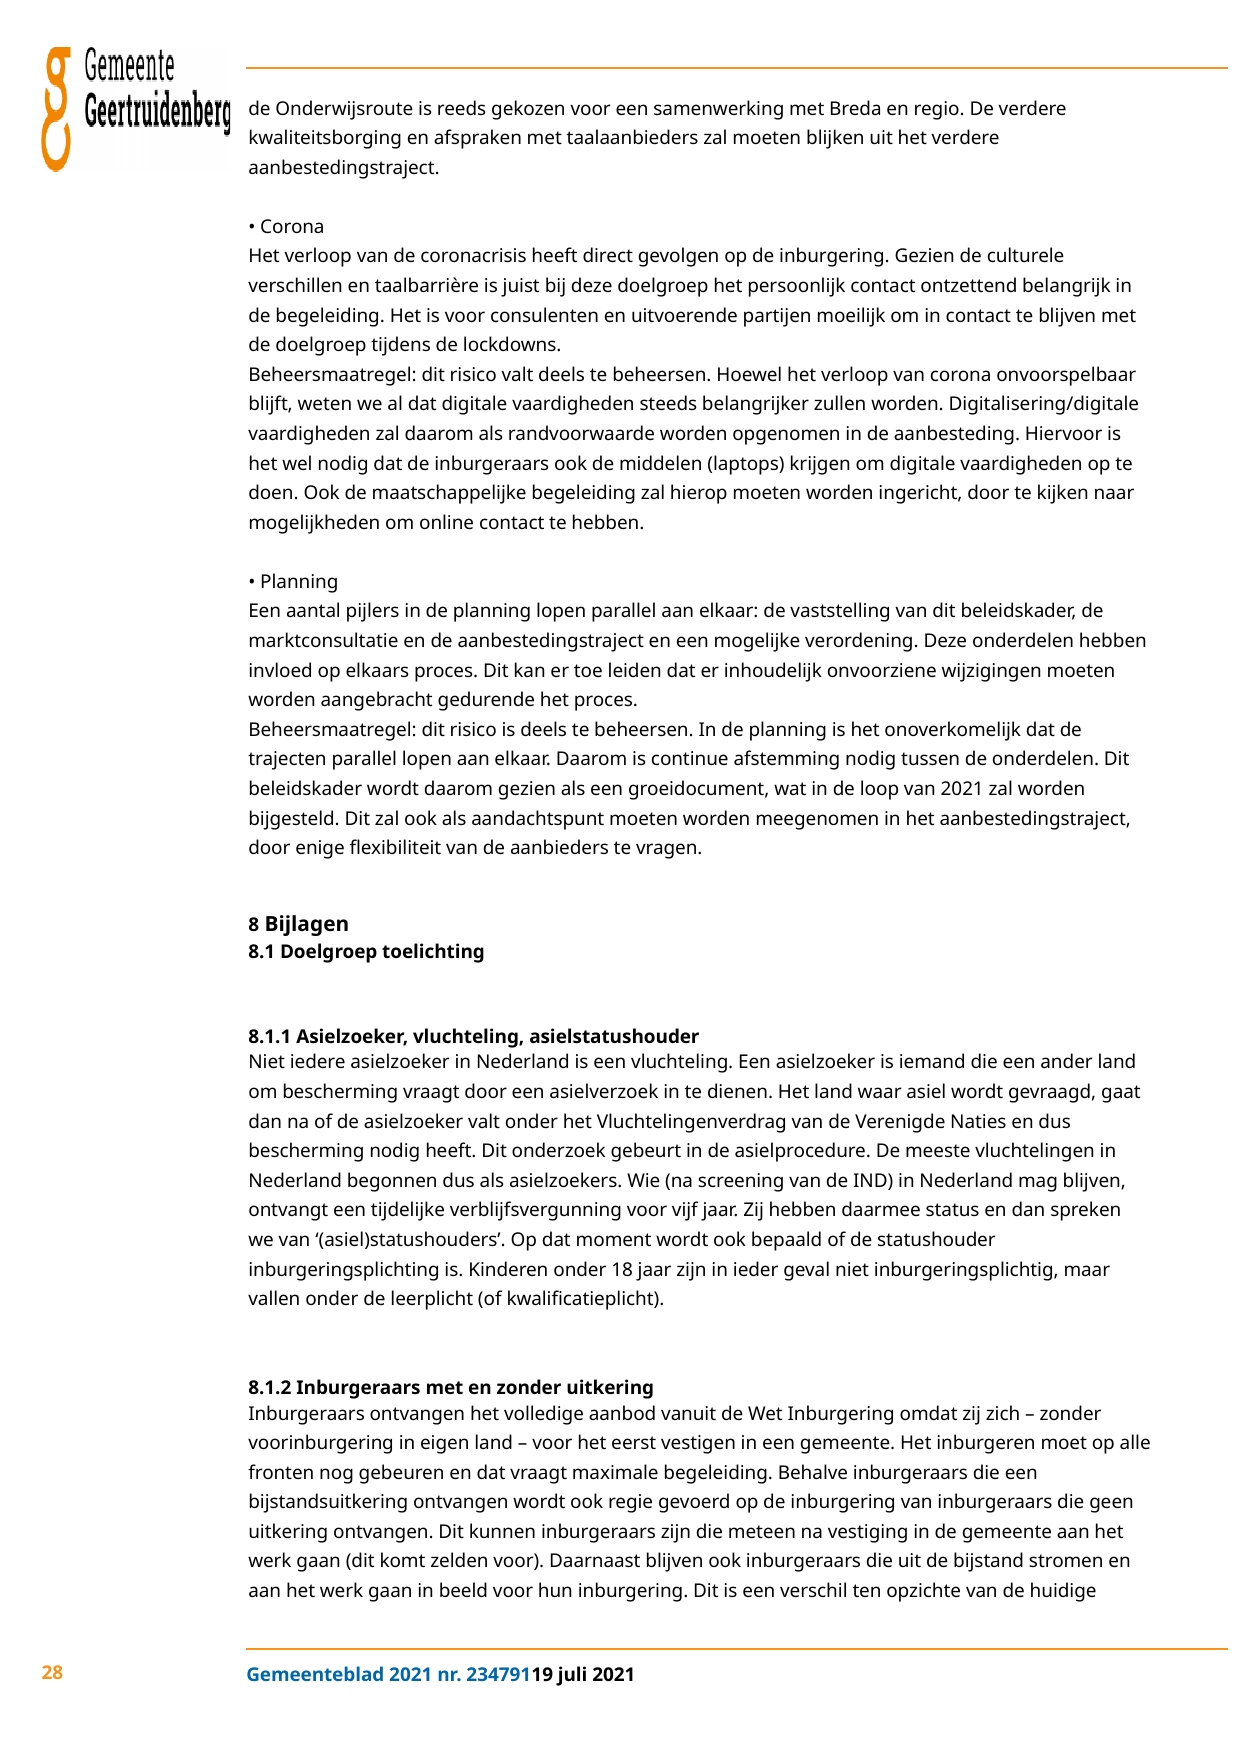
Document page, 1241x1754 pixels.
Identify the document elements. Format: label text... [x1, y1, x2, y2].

text Een aantal pijlers in de planning lopen parallel aan elkaar: de vaststelling van dit beleidskader, de marktconsultatie en de aanbestedingstraject en een mogelijke verordening. Deze onderdelen hebben invloed op elkaars proces. Dit kan er toe leiden dat er inhoudelijk onvoorziene wijzigingen moeten worden aangebracht gedurende het proces. [248, 598, 1152, 712]
picture [41, 47, 231, 172]
text Beheersmaatregel: dit risico is deels te beheersen. In de planning is het onoverkomelijk dat de trajecten parallel lopen aan elkaar. Daarom is continue afstemming nodig tussen de onderdelen. Dit beleidskader wordt daarom gezien als een groeidocument, wat in de loop van 2021 zal worden bijgesteld. Dit zal ook als aandachtspunt moeten worden meegenomen in het aanbestedingstraject, door enige flexibiliteit van de aanbieders te vragen. [248, 716, 1152, 860]
text 8.1 Doelgroep toelichting [248, 938, 1152, 964]
text 8.1.1 Asielzoeker, vluchteling, asielstatushouder [248, 1023, 1152, 1049]
text de Onderwijsroute is reeds gekozen voor een samenwerking met Breda en regio. De verdere kwaliteitsborging en afspraken met taalaanbieders zal moeten blijken uit het verdere aanbestedingstraject. [248, 95, 1152, 180]
text • Corona [248, 213, 1152, 239]
text Het verloop van de coronacrisis heeft direct gevolgen op de inburgering. Gezien de culturele verschillen en taalbarrière is juist bij deze doelgroep het persoonlijk contact ontzettend belangrijk in de begeleiding. Het is voor consulenten en uitvoerende partijen moeilijk om in contact te blijven met de doelgroep tijdens de lockdowns. [248, 243, 1152, 357]
text 8.1.2 Inburgeraars met en zonder uitkering [248, 1374, 1152, 1400]
text Inburgeraars ontvangen het volledige aanbod vanuit de Wet Inburgering omdat zij zich – zonder voorinburgering in eigen land – voor het eerst vestigen in een gemeente. Het inburgeren moet op alle fronten nog gebeuren en dat vraagt maximale begeleiding. Behalve inburgeraars die een bijstandsuitkering ontvangen wordt ook regie gevoerd op de inburgering van inburgeraars die geen uitkering ontvangen. Dit kunnen inburgeraars zijn die meteen na vestiging in de gemeente aan het werk gaan (dit komt zelden voor). Daarnaast blijven ook inburgeraars die uit de bijstand stromen en aan het werk gaan in beeld voor hun inburgering. Dit is een verschil ten opzichte van de huidige [248, 1400, 1152, 1603]
text Niet iedere asielzoeker in Nederland is een vluchteling. Een asielzoeker is iemand die een ander land om bescherming vraagt door een asielverzoek in te dienen. Het land waar asiel wordt gevraagd, gaat dan na of de asielzoeker valt onder het Vluchtelingenverdrag van de Verenigde Naties en dus bescherming nodig heeft. Dit onderzoek gebeurt in de asielprocedure. De meeste vluchtelingen in Nederland begonnen dus als asielzoekers. Wie (na screening van de IND) in Nederland mag blijven, ontvangt een tijdelijke verblijfsvergunning voor vijf jaar. Zij hebben daarmee status en dan spreken we van ‘(asiel)statushouders’. Op dat moment wordt ook bepaald of de statushouder inburgeringsplichting is. Kinderen onder 18 jaar zijn in ieder geval niet inburgeringsplichtig, maar vallen onder de leerplicht (of kwalificatieplicht). [248, 1049, 1152, 1311]
text Beheersmaatregel: dit risico valt deels te beheersen. Hoewel het verloop van corona onvoorspelbaar blijft, weten we al dat digitale vaardigheden steeds belangrijker zullen worden. Digitalisering/digitale vaardigheden zal daarom als randvoorwaarde worden opgenomen in de aanbesteding. Hiervoor is het wel nodig dat de inburgeraars ook de middelen (laptops) krijgen om digitale vaardigheden op te doen. Ook de maatschappelijke begeleiding zal hierop moeten worden ingericht, door te kijken naar mogelijkheden om online contact te hebben. [248, 361, 1152, 535]
text 8 Bijlagen [248, 909, 1152, 938]
text • Planning [248, 568, 1152, 594]
